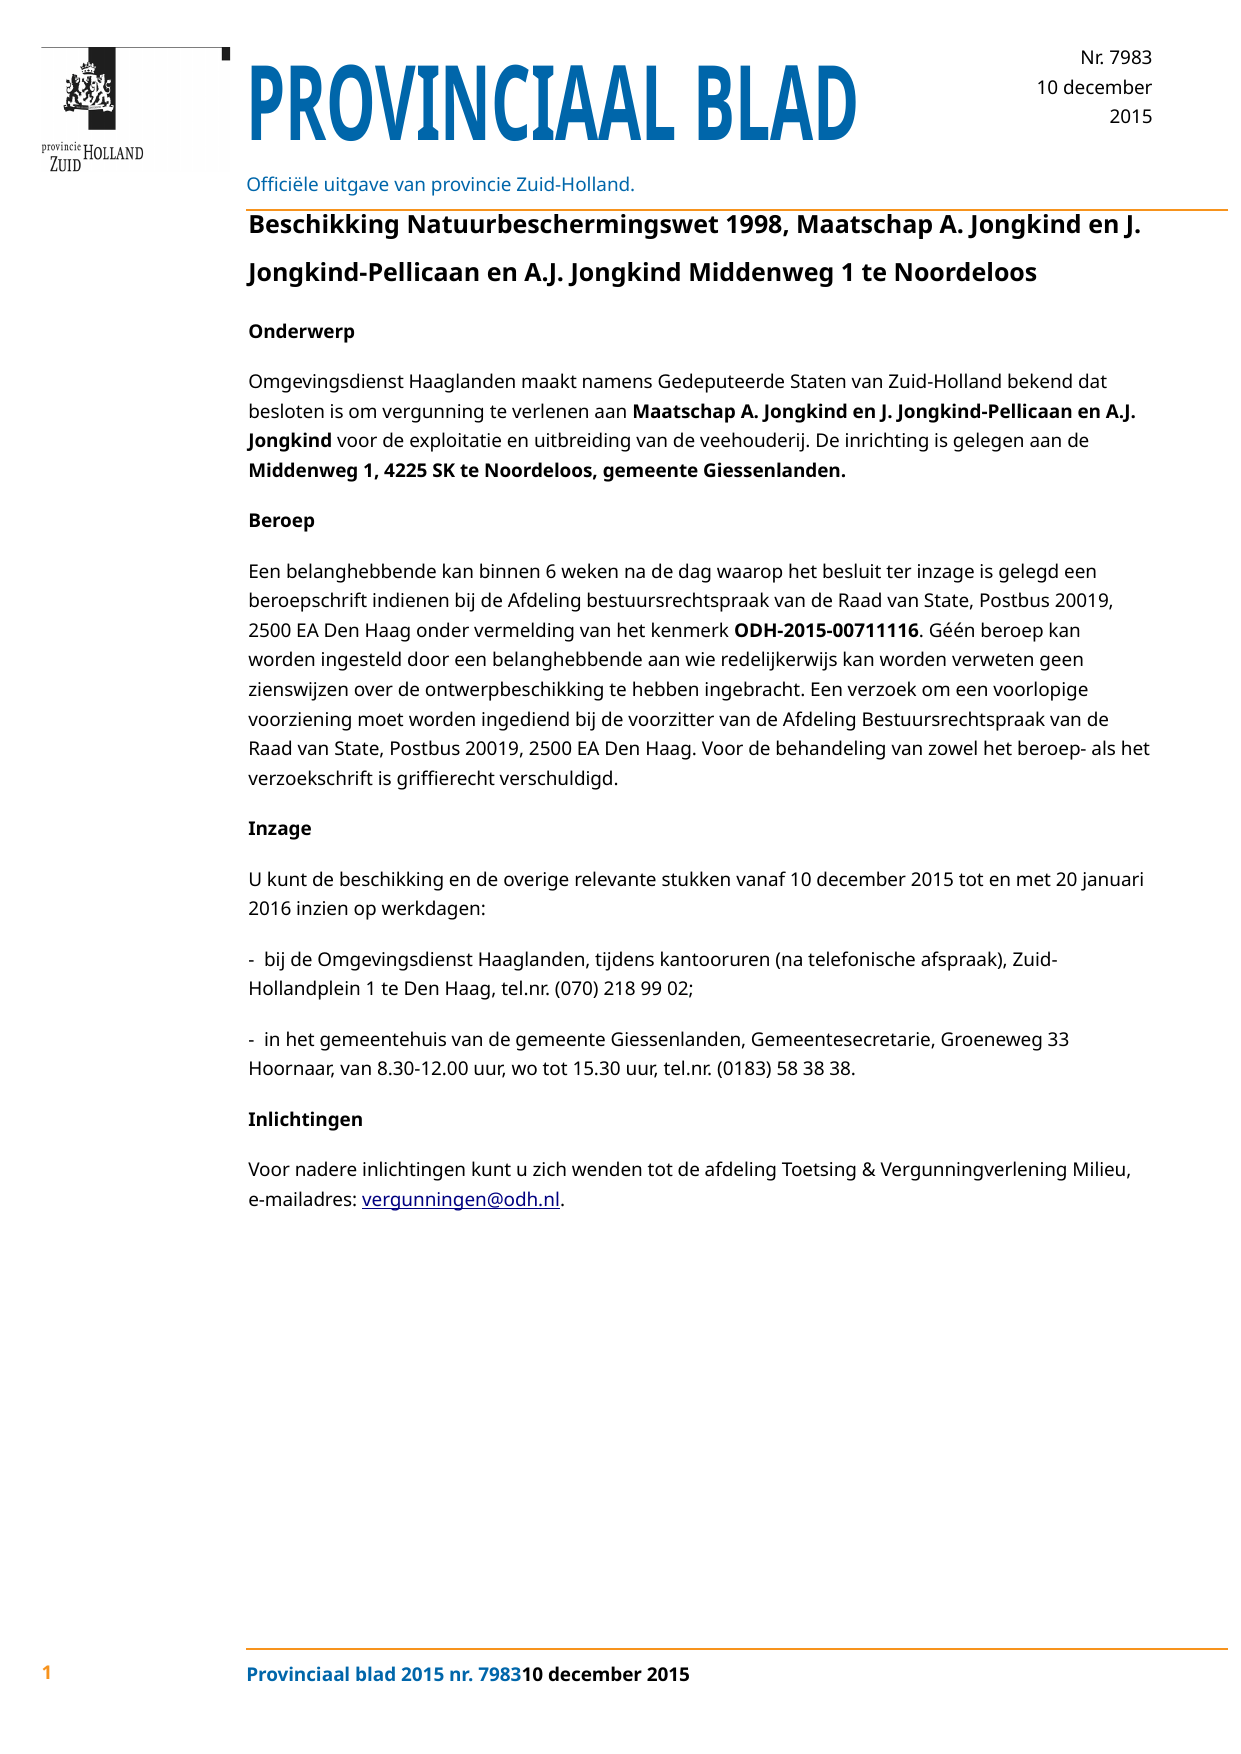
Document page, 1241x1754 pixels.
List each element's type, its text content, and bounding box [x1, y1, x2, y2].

text Beroep [248, 507, 1152, 533]
text Omgevingsdienst Haaglanden maakt namens Gedeputeerde Staten van Zuid-Holland bekend dat besloten is om vergunning te verlenen aan Maatschap A. Jongkind en J. Jongkind-Pellicaan en A.J. Jongkind voor de exploitatie en uitbreiding van de veehouderij. De inrichting is gelegen aan de Middenweg 1, 4225 SK te Noordeloos, gemeente Giessenlanden. [248, 368, 1152, 483]
text Inlichtingen [248, 1106, 1152, 1132]
text Inzage [248, 815, 1152, 841]
text - in het gemeentehuis van de gemeente Giessenlanden, Gemeentesecretarie, Groeneweg 33 Hoornaar, van 8.30-12.00 uur, wo tot 15.30 uur, tel.nr. (0183) 58 38 38. [248, 1026, 1152, 1081]
text Een belanghebbende kan binnen 6 weken na de dag waarop het besluit ter inzage is gelegd een beroepschrift indienen bij de Afdeling bestuursrechtspraak van de Raad van State, Postbus 20019, 2500 EA Den Haag onder vermelding van het kenmerk ODH-2015-00711116. Géén beroep kan worden ingesteld door een belanghebbende aan wie redelijkerwijs kan worden verweten geen zienswijzen over de ontwerpbeschikking te hebben ingebracht. Een verzoek om een voorlopige voorziening moet worden ingediend bij de voorzitter van de Afdeling Bestuursrechtspraak van de Raad van State, Postbus 20019, 2500 EA Den Haag. Voor de behandeling van zowel het beroep- als het verzoekschrift is griffierecht verschuldigd. [248, 558, 1152, 791]
text U kunt de beschikking en de overige relevante stukken vanaf 10 december 2015 tot en met 20 januari 2016 inzien op werkdagen: [248, 866, 1152, 921]
text - bij de Omgevingsdienst Haaglanden, tijdens kantooruren (na telefonische afspraak), Zuid-Hollandplein 1 te Den Haag, tel.nr. (070) 218 99 02; [248, 946, 1152, 1001]
text Beschikking Natuurbeschermingswet 1998, Maatschap A. Jongkind en J. Jongkind-Pellicaan en A.J. Jongkind Middenweg 1 te Noordeloos [248, 211, 1152, 288]
text Voor nadere inlichtingen kunt u zich wenden tot de afdeling Toetsing & Vergunningverlening Milieu, e-mailadres: vergunningen@odh.nl. [248, 1156, 1152, 1212]
picture [41, 47, 231, 172]
text Onderwerp [248, 318, 1152, 344]
